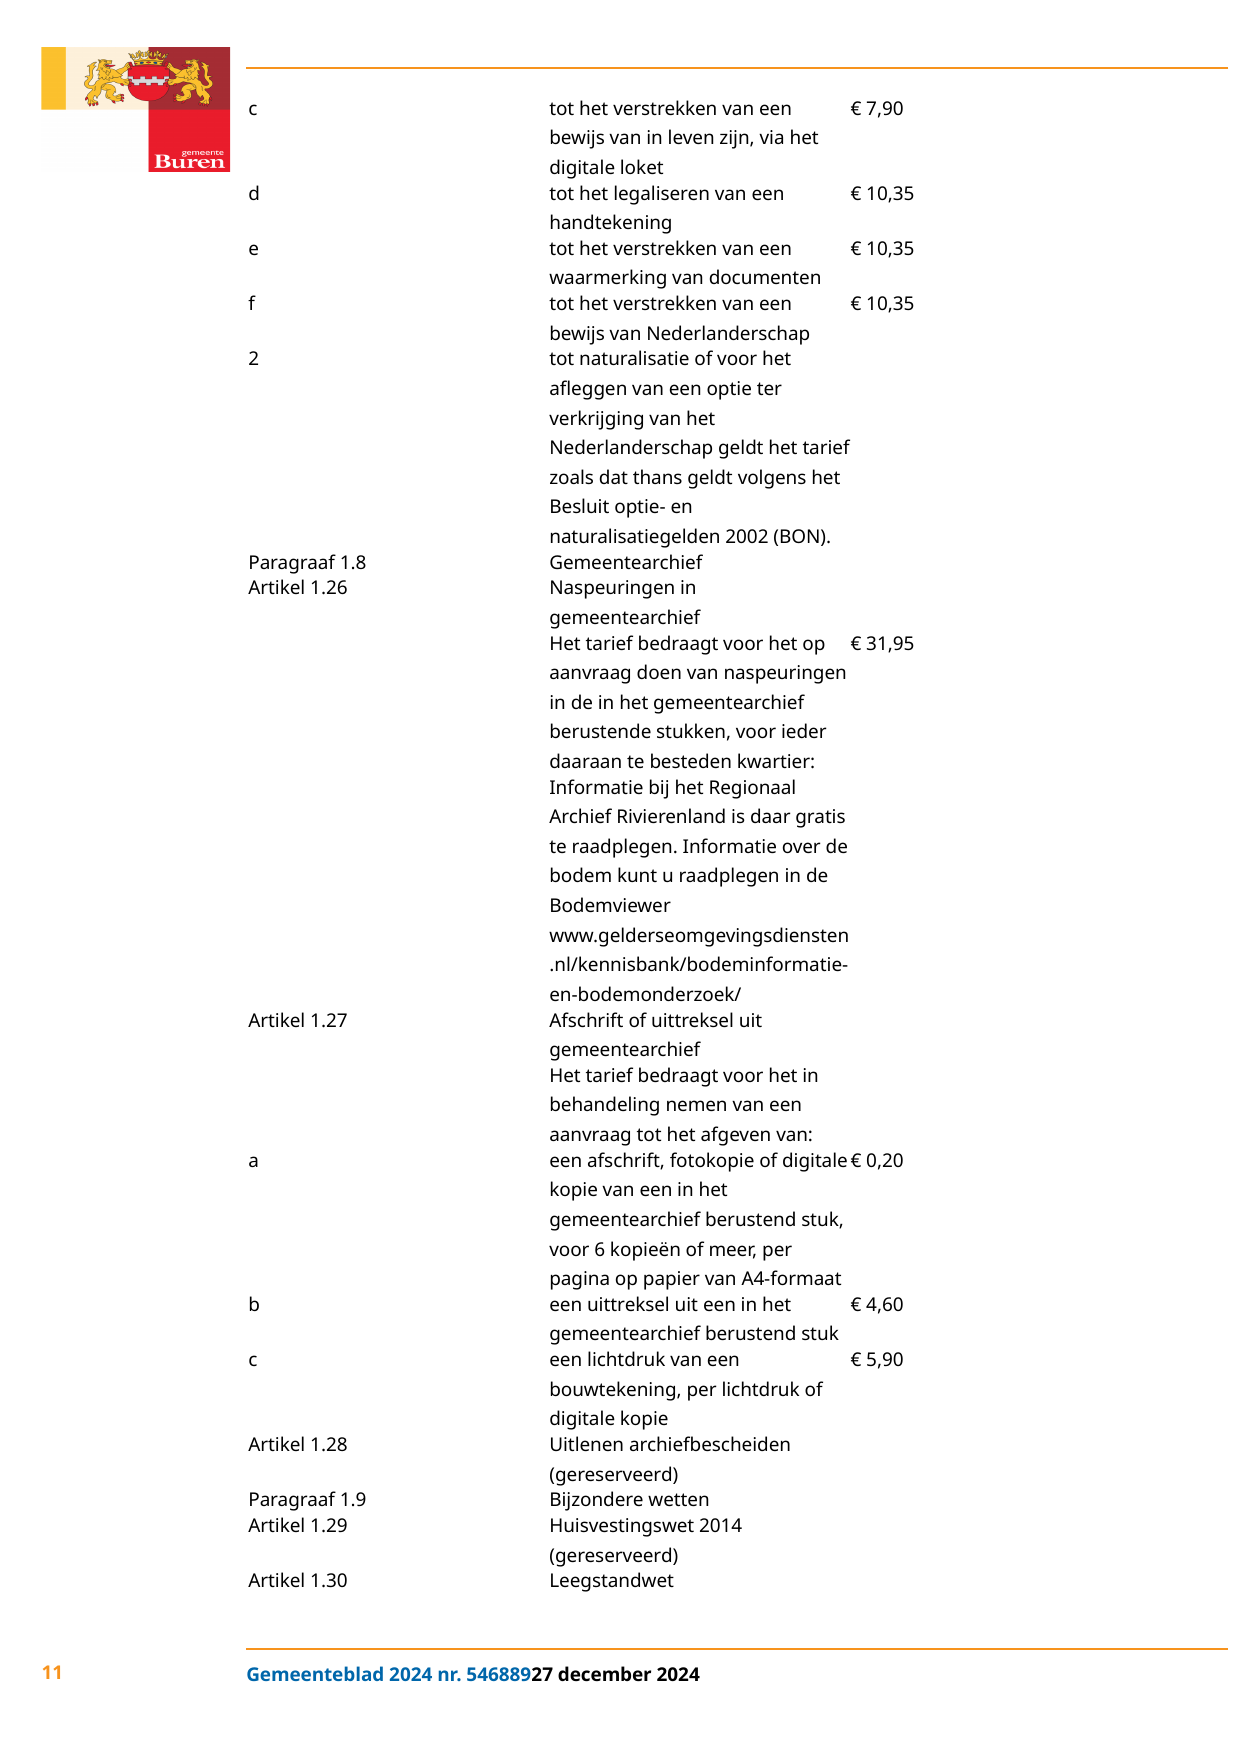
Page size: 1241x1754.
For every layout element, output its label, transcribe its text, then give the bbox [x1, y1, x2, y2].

table_cell Naspeuringen in gemeentearchief [549, 575, 850, 630]
table_cell e [248, 235, 549, 290]
table_cell Huisvestingswet 2014 (gereserveerd) [549, 1512, 850, 1568]
table_cell [248, 1062, 549, 1147]
table_cell Afschrift of uittreksel uit gemeentearchief [549, 1007, 850, 1062]
table_cell een uittreksel uit een in het gemeentearchief berustend stuk [549, 1291, 850, 1346]
table_cell c [248, 95, 549, 180]
table_cell Artikel 1.26 [248, 575, 549, 630]
table_cell tot het verstrekken van een bewijs van Nederlanderschap [549, 290, 850, 346]
table_cell [850, 1431, 1152, 1487]
table_cell Gemeentearchief [549, 549, 850, 574]
table_cell a [248, 1147, 549, 1291]
table_cell [850, 575, 1152, 630]
table_cell c [248, 1346, 549, 1431]
table_cell [248, 774, 549, 1007]
table_cell Artikel 1.28 [248, 1431, 549, 1487]
table_cell d [248, 180, 549, 235]
picture [41, 47, 231, 172]
table_cell € 0,20 [850, 1147, 1152, 1291]
table_cell € 5,90 [850, 1346, 1152, 1431]
table_cell Artikel 1.27 [248, 1007, 549, 1062]
table_cell tot het verstrekken van een bewijs van in leven zijn, via het digitale loket [549, 95, 850, 180]
table_cell [850, 346, 1152, 549]
table_cell € 10,35 [850, 180, 1152, 235]
table_cell € 10,35 [850, 235, 1152, 290]
table_cell tot naturalisatie of voor het afleggen van een optie ter verkrijging van het Nederlanderschap geldt het tarief zoals dat thans geldt volgens het Besluit optie- en naturalisatiegelden 2002 (BON). [549, 346, 850, 549]
table_cell Bijzondere wetten [549, 1487, 850, 1512]
table_cell [850, 1568, 1152, 1593]
table_cell Leegstandwet [549, 1568, 850, 1593]
table_cell een afschrift, fotokopie of digitale kopie van een in het gemeentearchief berustend stuk, voor 6 kopieën of meer, per pagina op papier van A4-formaat [549, 1147, 850, 1291]
table_cell een lichtdruk van een bouwtekening, per lichtdruk of digitale kopie [549, 1346, 850, 1431]
table_cell Paragraaf 1.8 [248, 549, 549, 574]
table_cell Artikel 1.30 [248, 1568, 549, 1593]
table_cell tot het verstrekken van een waarmerking van documenten [549, 235, 850, 290]
table_cell Artikel 1.29 [248, 1512, 549, 1568]
table_cell Uitlenen archiefbescheiden (gereserveerd) [549, 1431, 850, 1487]
table_cell Het tarief bedraagt voor het op aanvraag doen van naspeuringen in de in het gemeentearchief berustende stukken, voor ieder daaraan te besteden kwartier: [549, 630, 850, 774]
table_cell [850, 774, 1152, 1007]
table_cell [850, 1007, 1152, 1062]
table_cell Paragraaf 1.9 [248, 1487, 549, 1512]
table_cell € 31,95 [850, 630, 1152, 774]
table_cell b [248, 1291, 549, 1346]
table_cell [850, 549, 1152, 574]
table_cell f [248, 290, 549, 346]
table_cell Informatie bij het Regionaal Archief Rivierenland is daar gratis te raadplegen. Informatie over de bodem kunt u raadplegen in de Bodemviewer www.gelderseomgevingsdiensten.nl/kennisbank/bodeminformatie-en-bodemonderzoek/ [549, 774, 850, 1007]
table_cell € 7,90 [850, 95, 1152, 180]
table_cell € 4,60 [850, 1291, 1152, 1346]
table_cell tot het legaliseren van een handtekening [549, 180, 850, 235]
table_cell € 10,35 [850, 290, 1152, 346]
table_cell 2 [248, 346, 549, 549]
table_cell Het tarief bedraagt voor het in behandeling nemen van een aanvraag tot het afgeven van: [549, 1062, 850, 1147]
table_cell [850, 1062, 1152, 1147]
table_cell [850, 1487, 1152, 1512]
table_cell [850, 1512, 1152, 1568]
table_cell [248, 630, 549, 774]
